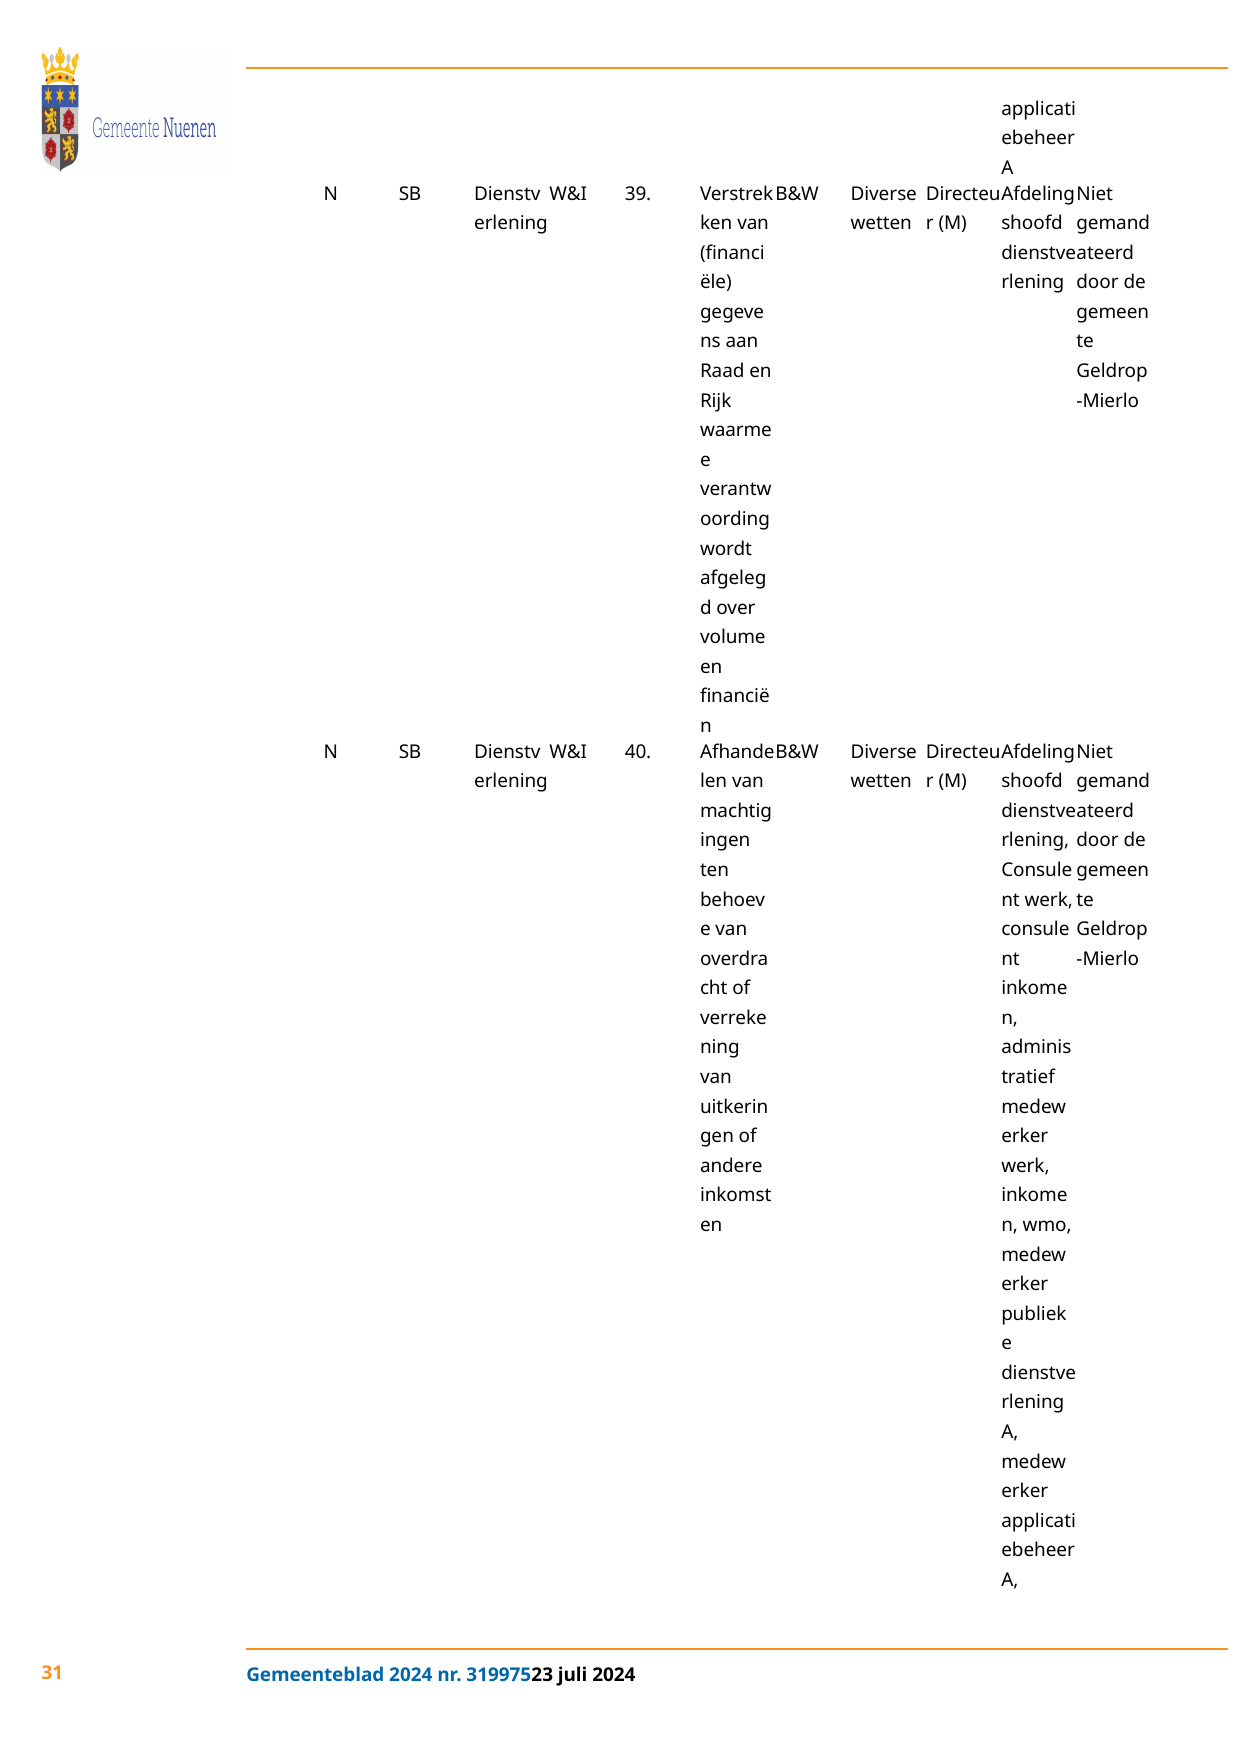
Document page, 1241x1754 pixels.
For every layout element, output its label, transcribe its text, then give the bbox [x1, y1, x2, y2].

table_cell [323, 95, 398, 180]
table_cell [1076, 95, 1152, 180]
table_cell Afdelingshoofd dienstverlening [1001, 180, 1076, 738]
table_cell Directeur (M) [926, 738, 1001, 1592]
table_cell B&W [775, 180, 850, 738]
table_cell [549, 95, 624, 180]
table_cell Diverse wetten [850, 738, 926, 1592]
table_cell N [323, 738, 398, 1592]
table_cell Afhandelen van machtigingen ten behoeve van overdracht of verrekening van uitkeringen of andere inkomsten [700, 738, 775, 1592]
table_cell Verstrekken van (financiële) gegevens aan Raad en Rijk waarmee verantwoording wordt afgelegd over volume en financiën [700, 180, 775, 738]
table_cell [399, 95, 474, 180]
table_cell Diverse wetten [850, 180, 926, 738]
table_cell 39. [625, 180, 700, 738]
table_cell Dienstverlening [474, 180, 549, 738]
table_cell Afdelingshoofd dienstverlening, Consulent werk, consulent inkomen, administratief medewerker werk, inkomen, wmo, medewerker publieke dienstverlening A, medewerker applicatiebeheer A, [1001, 738, 1076, 1592]
table_cell [700, 95, 775, 180]
table_cell [926, 95, 1001, 180]
table_cell [850, 95, 926, 180]
table_cell [248, 738, 323, 1592]
table_cell [775, 95, 850, 180]
table_cell [625, 95, 700, 180]
picture [41, 47, 231, 172]
table_cell 40. [625, 738, 700, 1592]
table_cell B&W [775, 738, 850, 1592]
table_cell W&I [549, 738, 624, 1592]
table_cell [248, 180, 323, 738]
table_cell Niet gemandateerd door de gemeente Geldrop-Mierlo [1076, 180, 1152, 738]
table_cell [474, 95, 549, 180]
table_cell Directeur (M) [926, 180, 1001, 738]
table_cell W&I [549, 180, 624, 738]
table_cell applicatiebeheer A [1001, 95, 1076, 180]
table_cell SB [399, 738, 474, 1592]
table_cell N [323, 180, 398, 738]
table_cell SB [399, 180, 474, 738]
table_cell Niet gemandateerd door de gemeente Geldrop-Mierlo [1076, 738, 1152, 1592]
table_cell [248, 95, 323, 180]
table_cell Dienstverlening [474, 738, 549, 1592]
